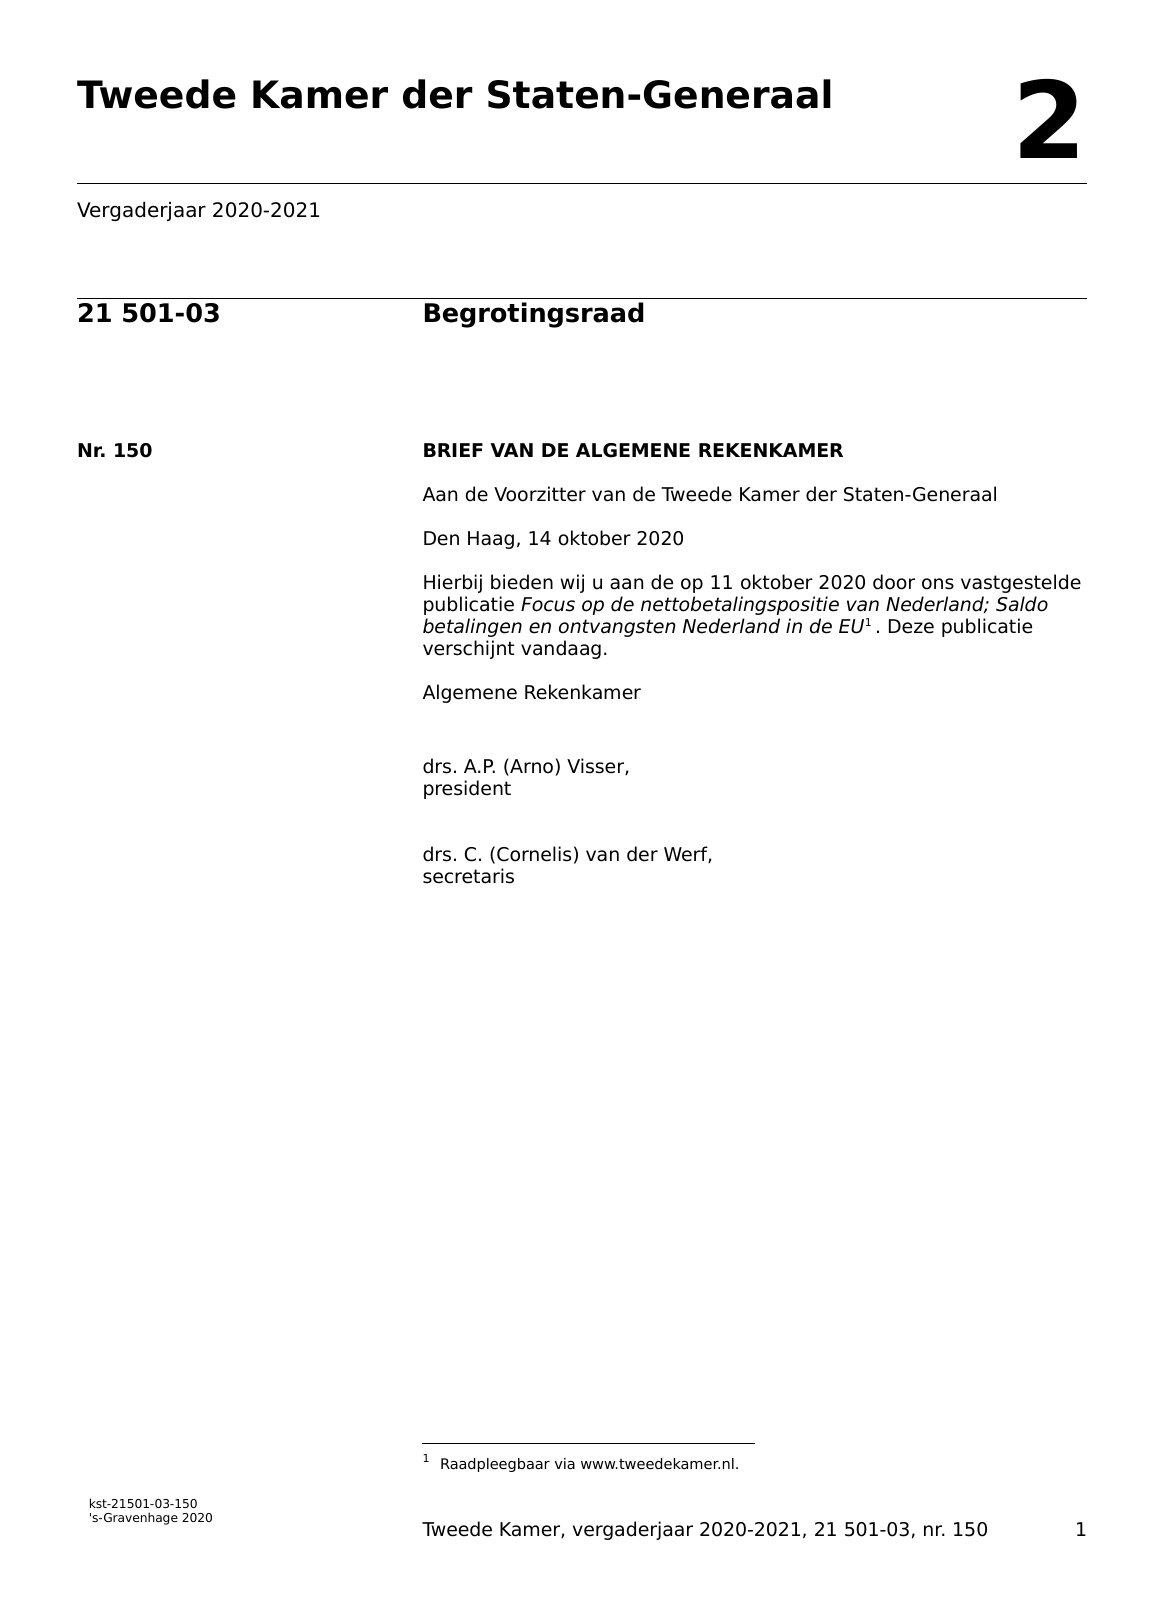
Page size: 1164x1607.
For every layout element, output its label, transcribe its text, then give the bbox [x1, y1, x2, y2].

subtitle 21 501-03 Begrotingsraad [77, 299, 1087, 329]
text Algemene Rekenkamer [422, 682, 1087, 704]
text Raadpleegbaar via www.tweedekamer.nl. [422, 1452, 1087, 1474]
text 's-Gravenhage 2020 [88, 1511, 323, 1525]
text drs. C. (Cornelis) van der Werf, secretaris [422, 822, 1087, 888]
text Hierbij bieden wij u aan de op 11 oktober 2020 door ons vastgestelde publicatie Focus op de nettobetalingspositie van Nederland; Saldo betalingen en ontvangsten Nederland in de EU. Deze publicatie verschijnt vandaag. [422, 572, 1087, 660]
table_cell Vergaderjaar 2020-2021 [77, 184, 1087, 298]
subtitle Nr. 150 BRIEF VAN DE ALGEMENE REKENKAMER [77, 440, 1087, 462]
table_header 2 [886, 59, 1087, 183]
text kst-21501-03-150 [88, 1497, 323, 1511]
table_header Tweede Kamer der Staten-Generaal [77, 59, 886, 183]
text drs. A.P. (Arno) Visser, president [422, 734, 1087, 800]
text Aan de Voorzitter van de Tweede Kamer der Staten-Generaal [422, 484, 1087, 506]
text Den Haag, 14 oktober 2020 [422, 528, 1087, 550]
